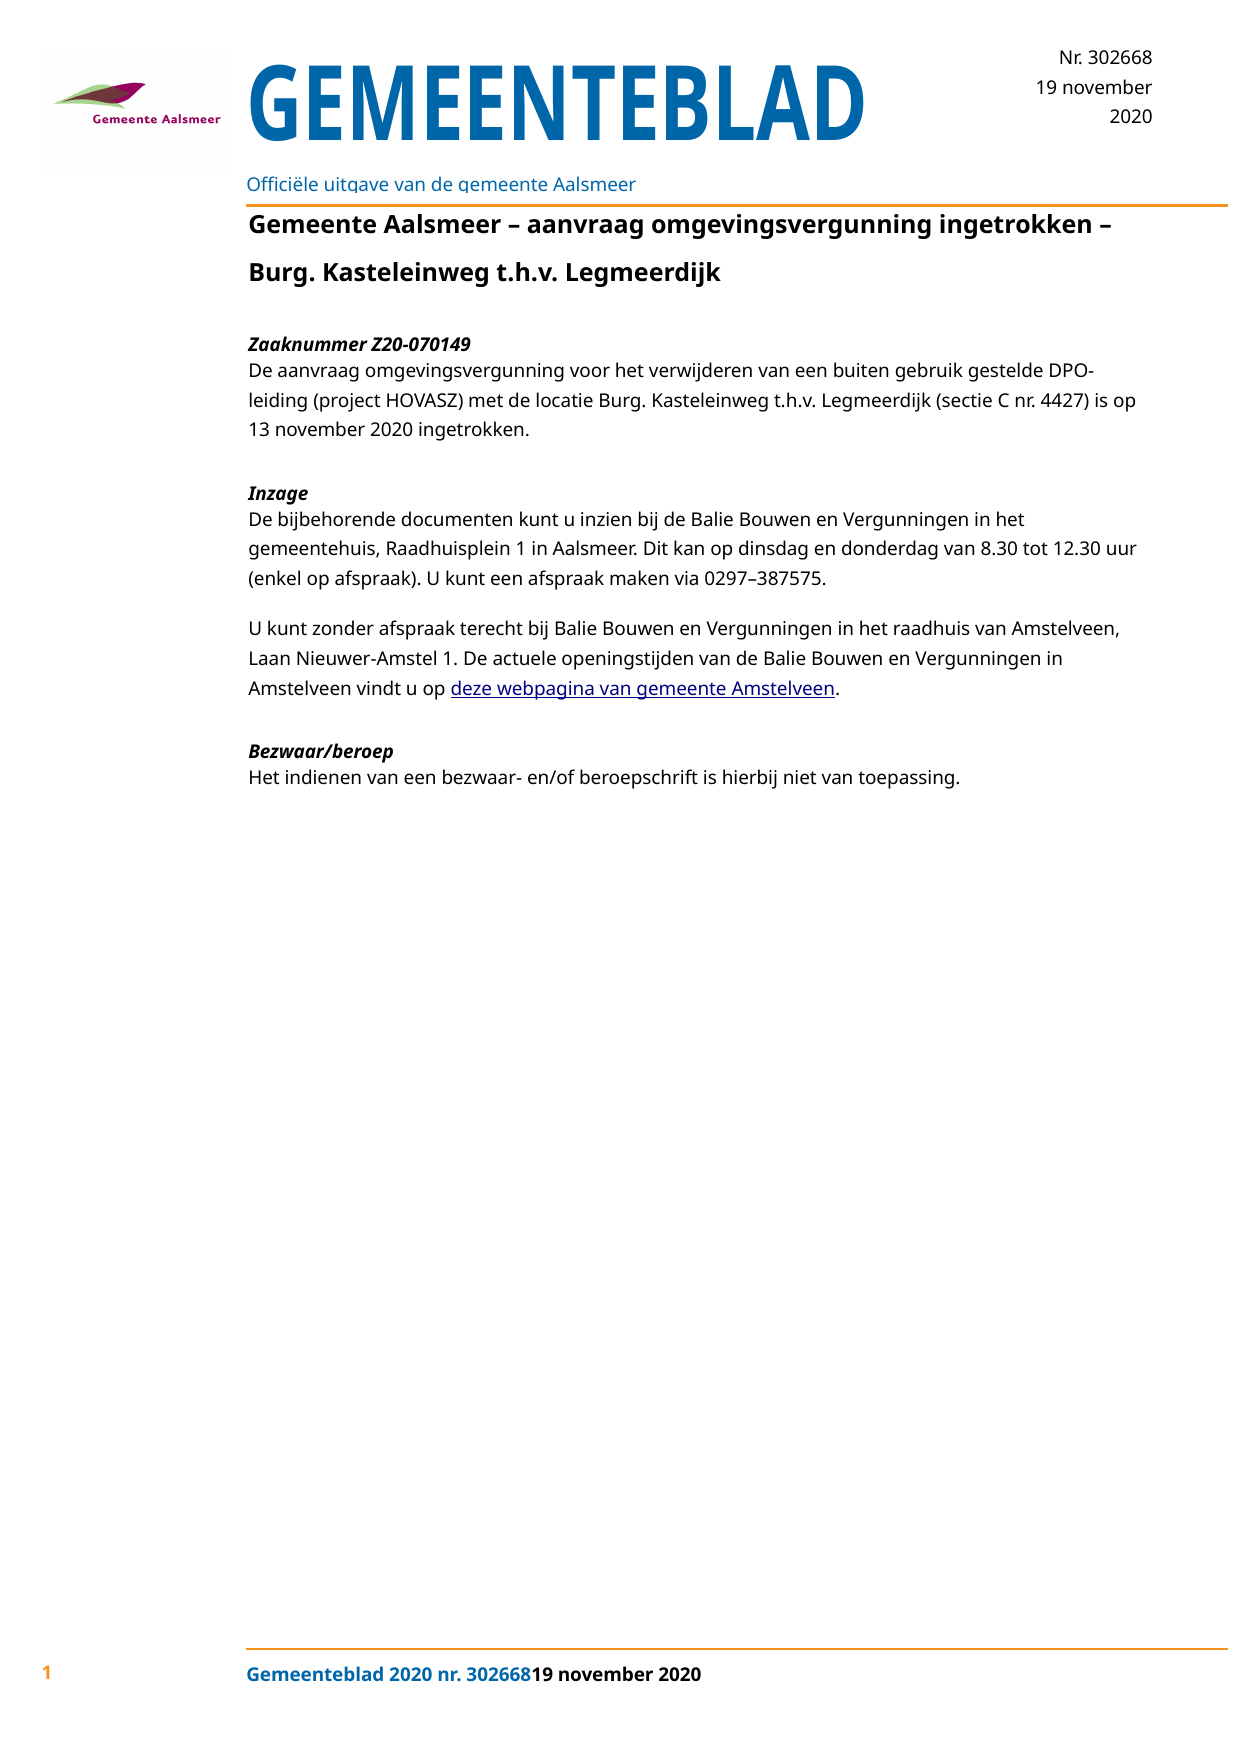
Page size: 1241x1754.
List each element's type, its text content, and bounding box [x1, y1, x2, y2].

text Het indienen van een bezwaar- en/of beroepschrift is hierbij niet van toepassing. [248, 764, 1152, 790]
text U kunt zonder afspraak terecht bij Balie Bouwen en Vergunningen in het raadhuis van Amstelveen, Laan Nieuwer-Amstel 1. De actuele openingstijden van de Balie Bouwen en Vergunningen in Amstelveen vindt u op deze webpagina van gemeente Amstelveen. [248, 616, 1152, 701]
text De aanvraag omgevingsvergunning voor het verwijderen van een buiten gebruik gestelde DPO-leiding (project HOVASZ) met de locatie Burg. Kasteleinweg t.h.v. Legmeerdijk (sectie C nr. 4427) is op 13 november 2020 ingetrokken. [248, 357, 1152, 442]
text Bezwaar/beroep [248, 739, 1152, 764]
text Zaaknummer Z20-070149 [248, 331, 1152, 357]
picture [41, 47, 231, 172]
text Inzage [248, 480, 1152, 506]
text Gemeente Aalsmeer – aanvraag omgevingsvergunning ingetrokken – Burg. Kasteleinweg t.h.v. Legmeerdijk [248, 207, 1152, 288]
text De bijbehorende documenten kunt u inzien bij de Balie Bouwen en Vergunningen in het gemeentehuis, Raadhuisplein 1 in Aalsmeer. Dit kan op dinsdag en donderdag van 8.30 tot 12.30 uur (enkel op afspraak). U kunt een afspraak maken via 0297–387575. [248, 506, 1152, 591]
